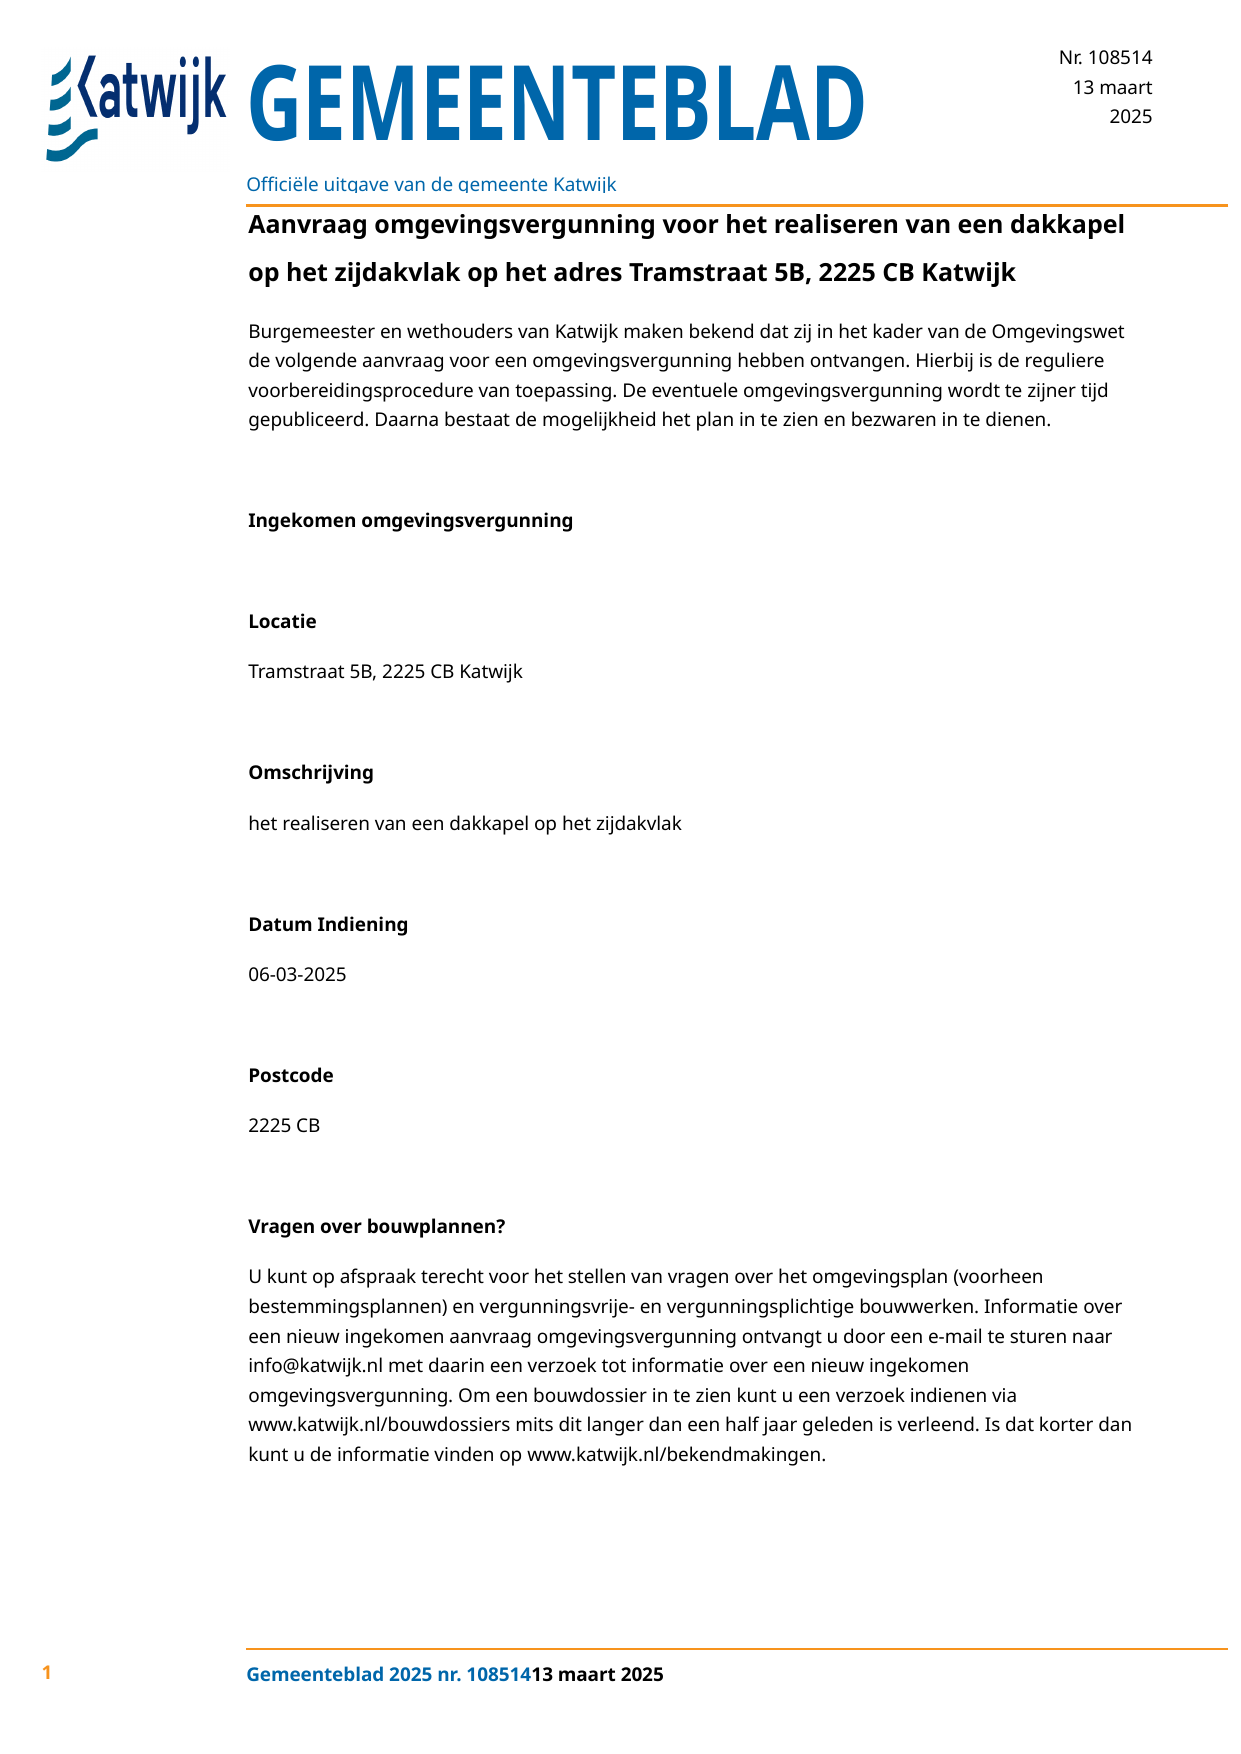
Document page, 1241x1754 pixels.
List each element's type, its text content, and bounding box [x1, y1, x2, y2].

text U kunt op afspraak terecht voor het stellen van vragen over het omgevingsplan (voorheen bestemmingsplannen) en vergunningsvrije- en vergunningsplichtige bouwwerken. Informatie over een nieuw ingekomen aanvraag omgevingsvergunning ontvangt u door een e-mail te sturen naar info@katwijk.nl met daarin een verzoek tot informatie over een nieuw ingekomen omgevingsvergunning. Om een bouwdossier in te zien kunt u een verzoek indienen via www.katwijk.nl/bouwdossiers mits dit langer dan een half jaar geleden is verleend. Is dat korter dan kunt u de informatie vinden op www.katwijk.nl/bekendmakingen. [248, 1264, 1152, 1467]
text Vragen over bouwplannen? [248, 1213, 1152, 1239]
text Datum Indiening [248, 911, 1152, 937]
text Ingekomen omgevingsvergunning [248, 507, 1152, 533]
text Omschrijving [248, 759, 1152, 785]
text Postcode [248, 1062, 1152, 1088]
text Locatie [248, 608, 1152, 634]
text Aanvraag omgevingsvergunning voor het realiseren van een dakkapel op het zijdakvlak op het adres Tramstraat 5B, 2225 CB Katwijk [248, 207, 1152, 288]
picture [41, 47, 231, 172]
text 06-03-2025 [248, 961, 1152, 987]
text Burgemeester en wethouders van Katwijk maken bekend dat zij in het kader van de Omgevingswet de volgende aanvraag voor een omgevingsvergunning hebben ontvangen. Hierbij is de reguliere voorbereidingsprocedure van toepassing. De eventuele omgevingsvergunning wordt te zijner tijd gepubliceerd. Daarna bestaat de mogelijkheid het plan in te zien en bezwaren in te dienen. [248, 318, 1152, 432]
text Tramstraat 5B, 2225 CB Katwijk [248, 659, 1152, 684]
text het realiseren van een dakkapel op het zijdakvlak [248, 810, 1152, 836]
text 2225 CB [248, 1112, 1152, 1138]
